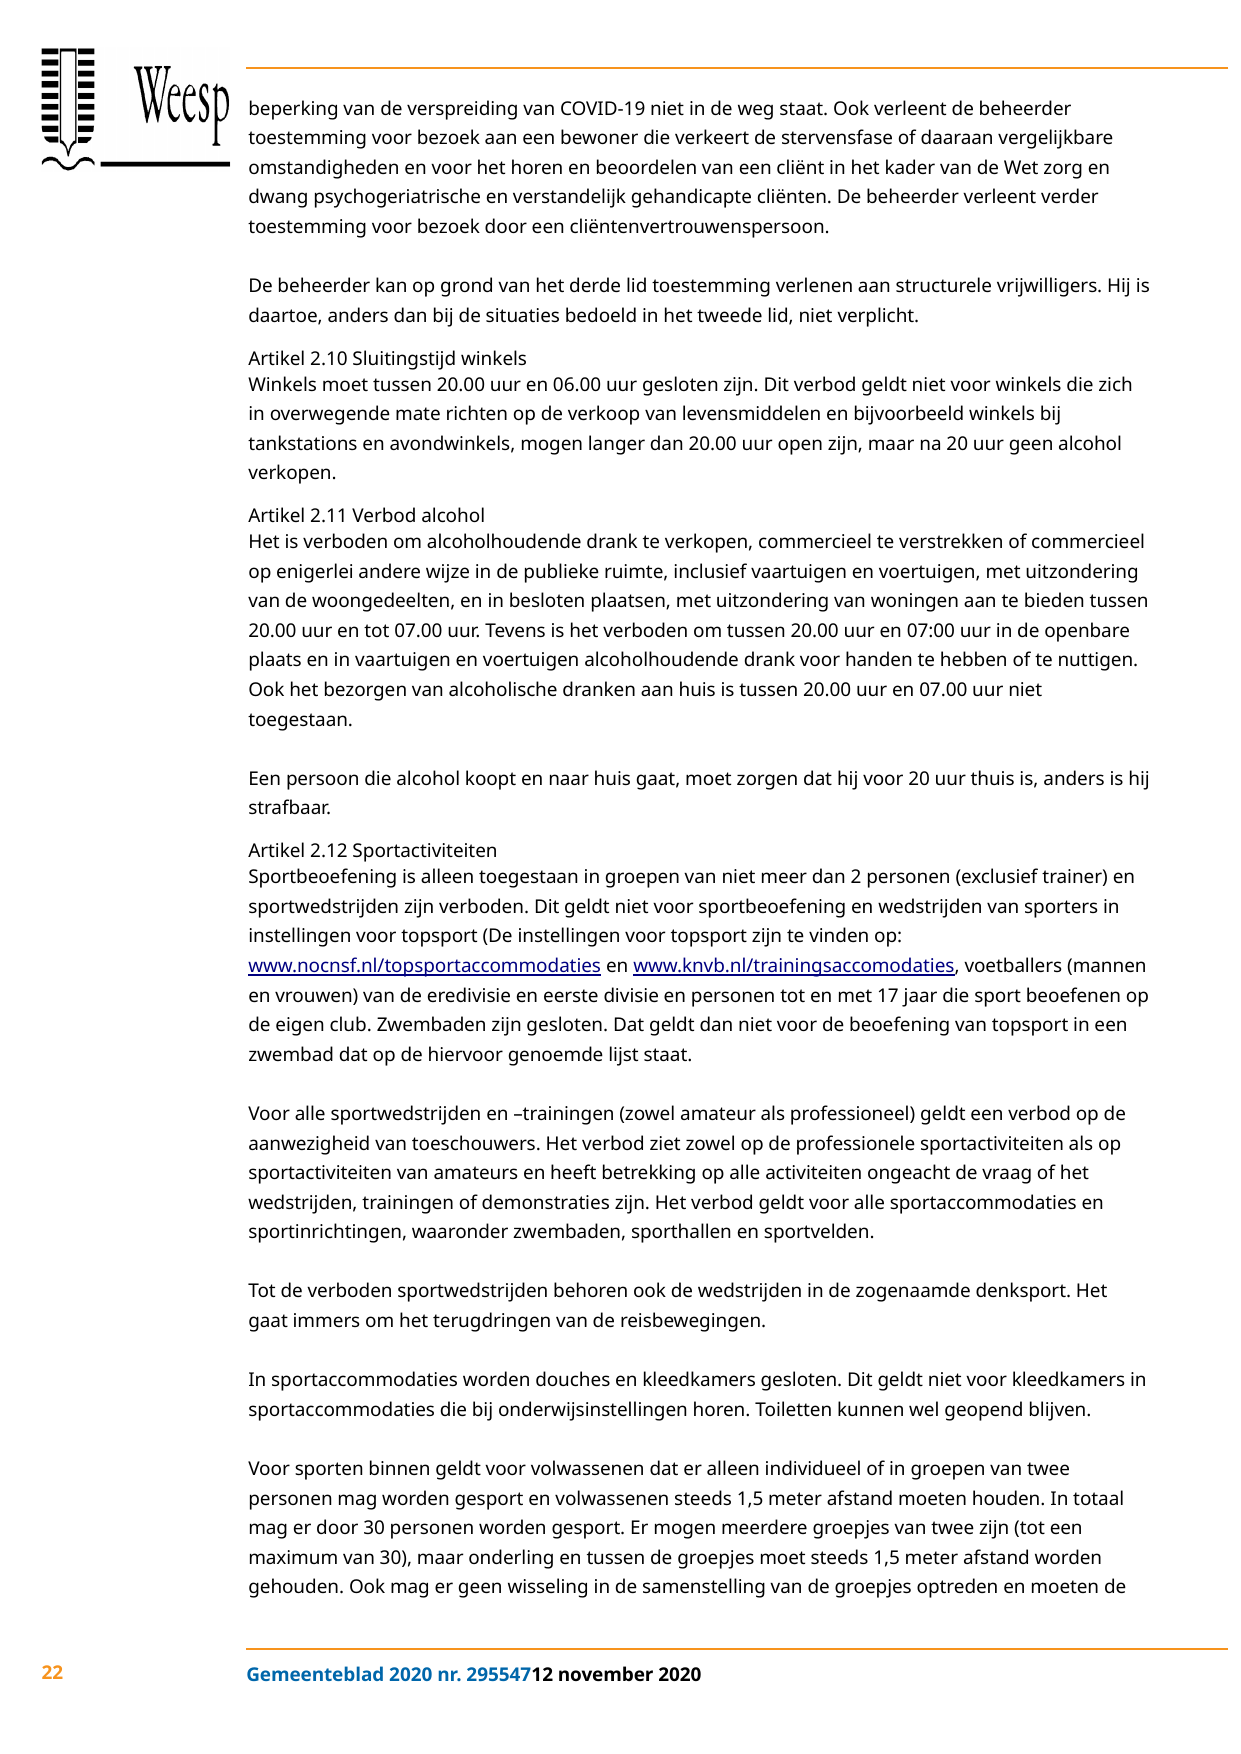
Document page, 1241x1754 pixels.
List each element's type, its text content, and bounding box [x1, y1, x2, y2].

text Voor sporten binnen geldt voor volwassenen dat er alleen individueel of in groepen van twee personen mag worden gesport en volwassenen steeds 1,5 meter afstand moeten houden. In totaal mag er door 30 personen worden gesport. Er mogen meerdere groepjes van twee zijn (tot een maximum van 30), maar onderling en tussen de groepjes moet steeds 1,5 meter afstand worden gehouden. Ook mag er geen wisseling in de samenstelling van de groepjes optreden en moeten de [248, 1455, 1152, 1599]
text Een persoon die alcohol koopt en naar huis gaat, moet zorgen dat hij voor 20 uur thuis is, anders is hij strafbaar. [248, 765, 1152, 820]
text Voor alle sportwedstrijden en –trainingen (zowel amateur als professioneel) geldt een verbod op de aanwezigheid van toeschouwers. Het verbod ziet zowel op de professionele sportactiviteiten als op sportactiviteiten van amateurs en heeft betrekking op alle activiteiten ongeacht de vraag of het wedstrijden, trainingen of demonstraties zijn. Het verbod geldt voor alle sportaccommodaties en sportinrichtingen, waaronder zwembaden, sporthallen en sportvelden. [248, 1100, 1152, 1244]
text Winkels moet tussen 20.00 uur en 06.00 uur gesloten zijn. Dit verbod geldt niet voor winkels die zich in overwegende mate richten op de verkoop van levensmiddelen en bijvoorbeeld winkels bij tankstations en avondwinkels, mogen langer dan 20.00 uur open zijn, maar na 20 uur geen alcohol verkopen. [248, 371, 1152, 485]
picture [41, 47, 231, 172]
text Artikel 2.11 Verbod alcohol [248, 503, 1152, 528]
text In sportaccommodaties worden douches en kleedkamers gesloten. Dit geldt niet voor kleedkamers in sportaccommodaties die bij onderwijsinstellingen horen. Toiletten kunnen wel geopend blijven. [248, 1366, 1152, 1422]
text beperking van de verspreiding van COVID-19 niet in de weg staat. Ook verleent de beheerder toestemming voor bezoek aan een bewoner die verkeert de stervensfase of daaraan vergelijkbare omstandigheden en voor het horen en beoordelen van een cliënt in het kader van de Wet zorg en dwang psychogeriatrische en verstandelijk gehandicapte cliënten. De beheerder verleent verder toestemming voor bezoek door een cliëntenvertrouwenspersoon. [248, 95, 1152, 239]
text Sportbeoefening is alleen toegestaan in groepen van niet meer dan 2 personen (exclusief trainer) en sportwedstrijden zijn verboden. Dit geldt niet voor sportbeoefening en wedstrijden van sporters in instellingen voor topsport (De instellingen voor topsport zijn te vinden op: www.nocnsf.nl/topsportaccommodaties en www.knvb.nl/trainingsaccomodaties, voetballers (mannen en vrouwen) van de eredivisie en eerste divisie en personen tot en met 17 jaar die sport beoefenen op de eigen club. Zwembaden zijn gesloten. Dat geldt dan niet voor de beoefening van topsport in een zwembad dat op de hiervoor genoemde lijst staat. [248, 863, 1152, 1067]
text Artikel 2.10 Sluitingstijd winkels [248, 345, 1152, 371]
text Het is verboden om alcoholhoudende drank te verkopen, commercieel te verstrekken of commercieel op enigerlei andere wijze in de publieke ruimte, inclusief vaartuigen en voertuigen, met uitzondering van de woongedeelten, en in besloten plaatsen, met uitzondering van woningen aan te bieden tussen 20.00 uur en tot 07.00 uur. Tevens is het verboden om tussen 20.00 uur en 07:00 uur in de openbare plaats en in vaartuigen en voertuigen alcoholhoudende drank voor handen te hebben of te nuttigen. Ook het bezorgen van alcoholische dranken aan huis is tussen 20.00 uur en 07.00 uur niet toegestaan. [248, 528, 1152, 732]
text De beheerder kan op grond van het derde lid toestemming verlenen aan structurele vrijwilligers. Hij is daartoe, anders dan bij de situaties bedoeld in het tweede lid, niet verplicht. [248, 272, 1152, 328]
text Tot de verboden sportwedstrijden behoren ook de wedstrijden in de zogenaamde denksport. Het gaat immers om het terugdringen van de reisbewegingen. [248, 1278, 1152, 1333]
text Artikel 2.12 Sportactiviteiten [248, 838, 1152, 863]
